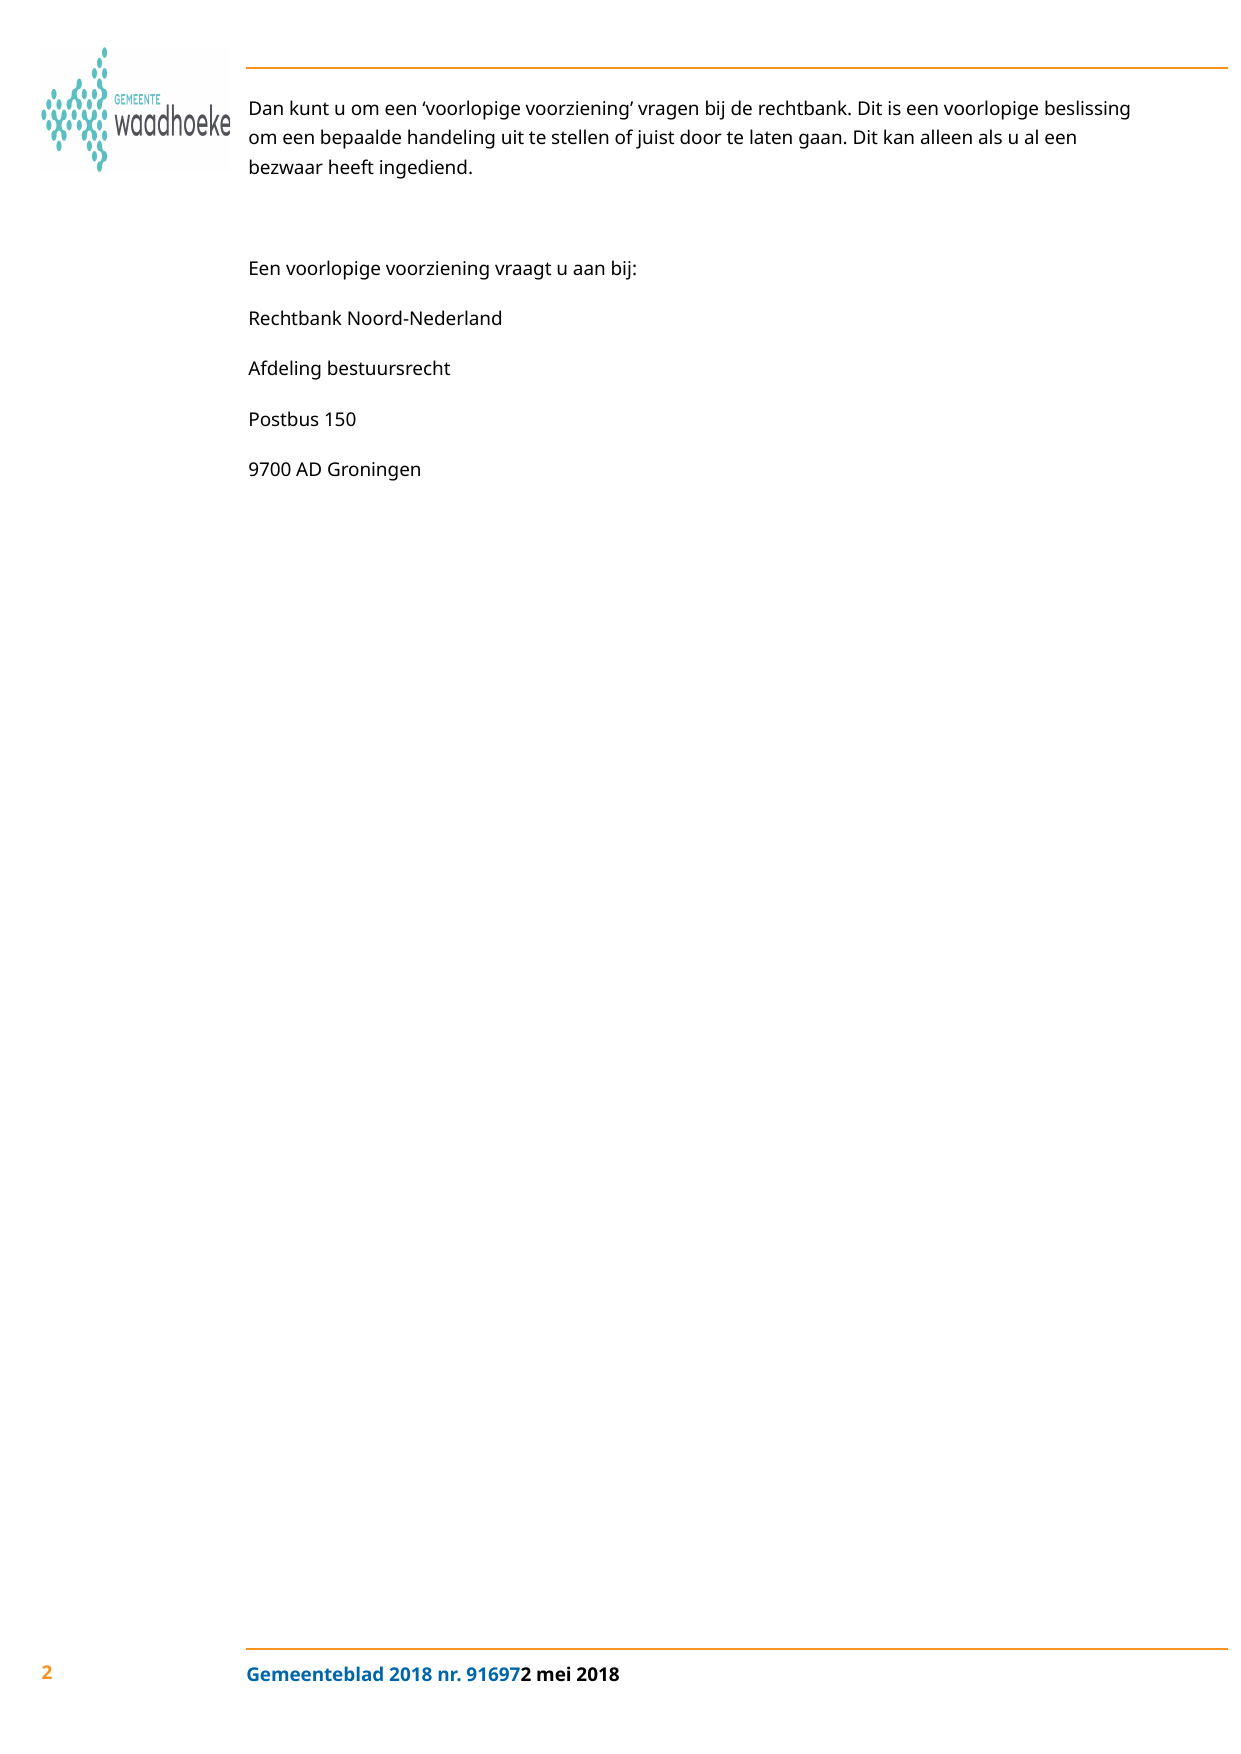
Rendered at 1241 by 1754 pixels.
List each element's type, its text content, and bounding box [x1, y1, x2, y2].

text Een voorlopige voorziening vraagt u aan bij: [248, 255, 1152, 281]
text Afdeling bestuursrecht [248, 356, 1152, 381]
text Rechtbank Noord-Nederland [248, 305, 1152, 331]
picture [41, 47, 231, 172]
text Dan kunt u om een ‘voorlopige voorziening’ vragen bij de rechtbank. Dit is een voorlopige beslissing om een bepaalde handeling uit te stellen of juist door te laten gaan. Dit kan alleen als u al een bezwaar heeft ingediend. [248, 95, 1152, 180]
text Postbus 150 [248, 406, 1152, 432]
text 9700 AD Groningen [248, 456, 1152, 482]
